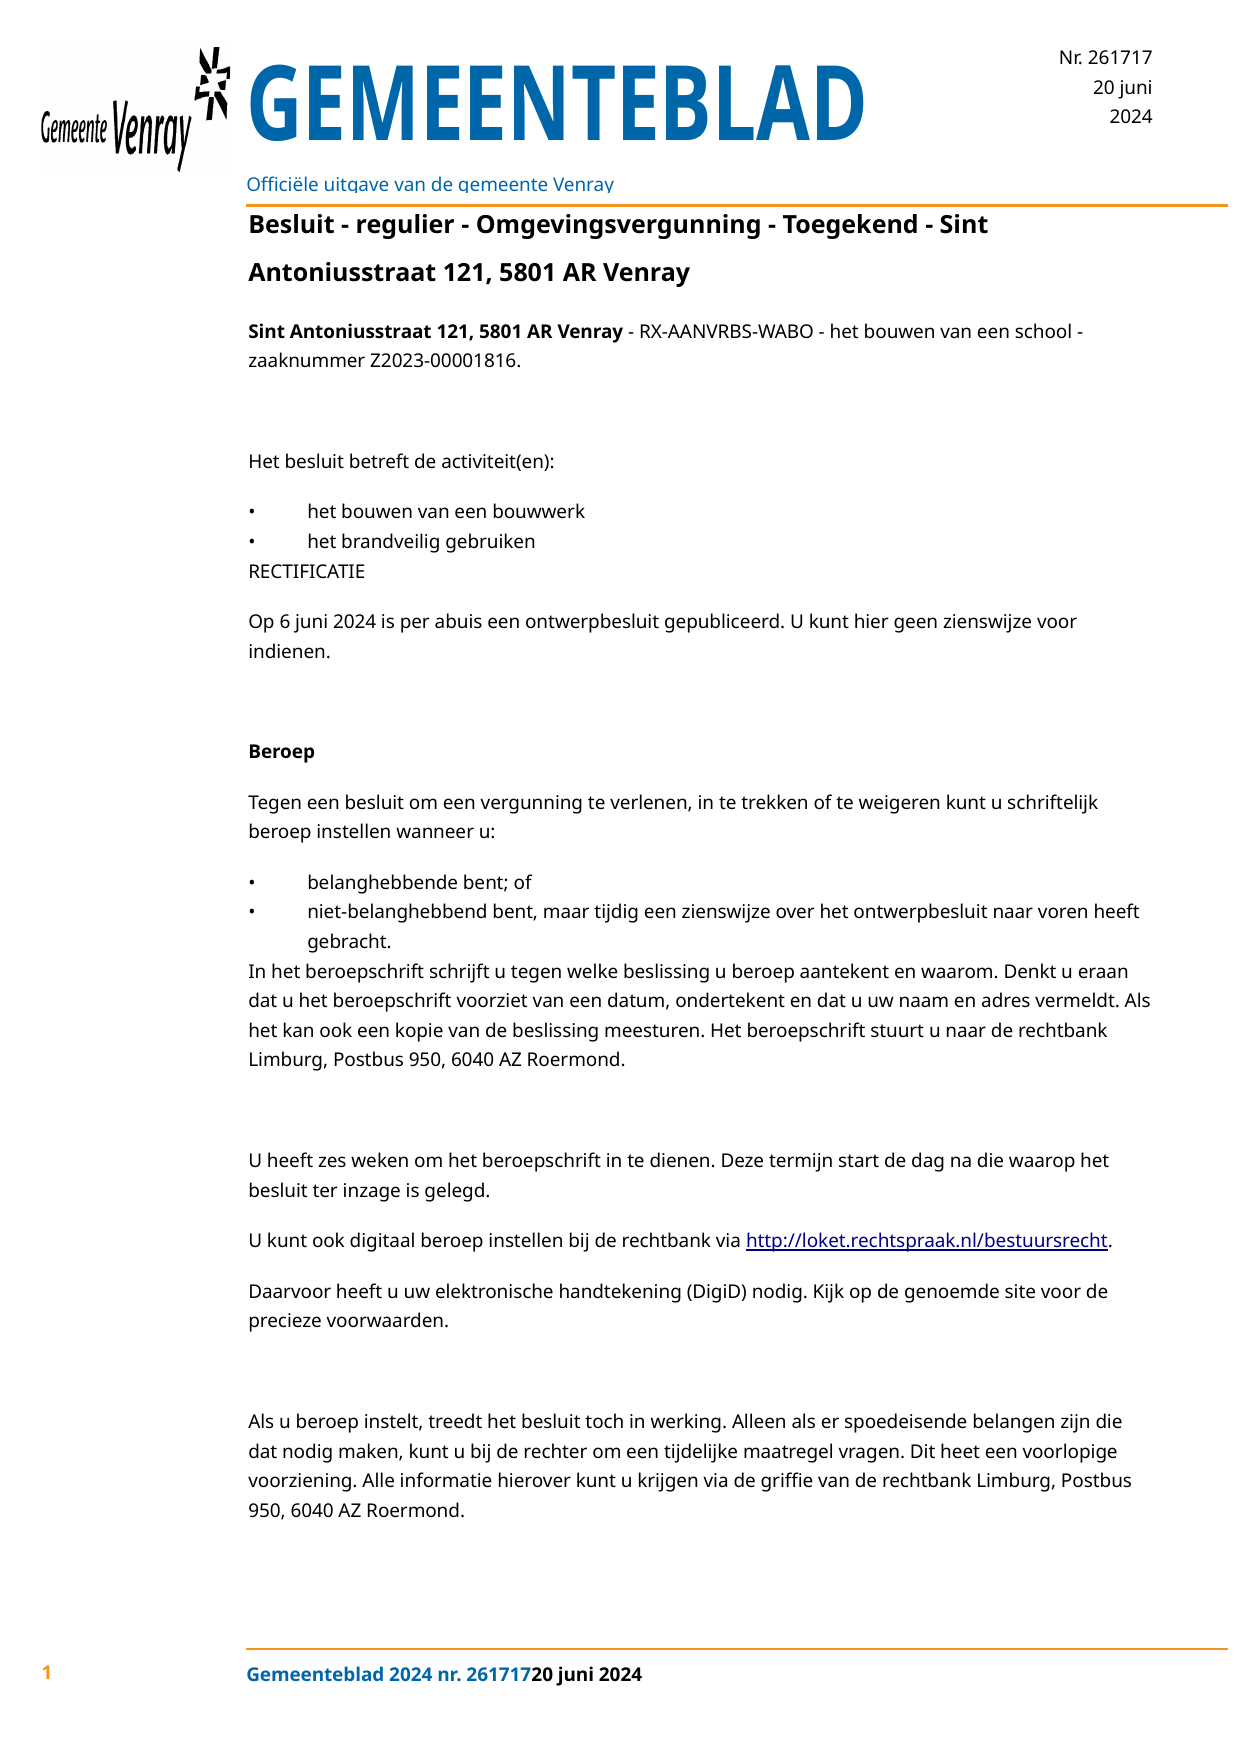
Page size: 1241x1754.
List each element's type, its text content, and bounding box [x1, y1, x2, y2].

picture [41, 47, 231, 172]
text Tegen een besluit om een vergunning te verlenen, in te trekken of te weigeren kunt u schriftelijk beroep instellen wanneer u: [248, 789, 1152, 844]
text Op 6 juni 2024 is per abuis een ontwerpbesluit gepubliceerd. U kunt hier geen zienswijze voor indienen. [248, 608, 1152, 664]
list het brandveilig gebruiken [248, 528, 1152, 554]
text RECTIFICATIE [248, 558, 1152, 584]
list belanghebbende bent; of [248, 869, 1152, 895]
text U kunt ook digitaal beroep instellen bij de rechtbank via http://loket.rechtspraak.nl/bestuursrecht. [248, 1227, 1152, 1253]
list het bouwen van een bouwwerk [248, 499, 1152, 524]
text U heeft zes weken om het beroepschrift in te dienen. Deze termijn start de dag na die waarop het besluit ter inzage is gelegd. [248, 1147, 1152, 1203]
text Sint Antoniusstraat 121, 5801 AR Venray - RX-AANVRBS-WABO - het bouwen van een school - zaaknummer Z2023-00001816. [248, 318, 1152, 373]
text Besluit - regulier - Omgevingsvergunning - Toegekend - Sint Antoniusstraat 121, 5801 AR Venray [248, 207, 1152, 288]
text Als u beroep instelt, treedt het besluit toch in werking. Alleen als er spoedeisende belangen zijn die dat nodig maken, kunt u bij de rechter om een tijdelijke maatregel vragen. Dit heet een voorlopige voorziening. Alle informatie hierover kunt u krijgen via de griffie van de rechtbank Limburg, Postbus 950, 6040 AZ Roermond. [248, 1408, 1152, 1523]
text Daarvoor heeft u uw elektronische handtekening (DigiD) nodig. Kijk op de genoemde site voor de precieze voorwaarden. [248, 1278, 1152, 1333]
text In het beroepschrift schrijft u tegen welke beslissing u beroep aantekent en waarom. Denkt u eraan dat u het beroepschrift voorziet van een datum, ondertekent en dat u uw naam en adres vermeldt. Als het kan ook een kopie van de beslissing meesturen. Het beroepschrift stuurt u naar de rechtbank Limburg, Postbus 950, 6040 AZ Roermond. [248, 958, 1152, 1072]
text Beroep [248, 739, 1152, 764]
text Het besluit betreft de activiteit(en): [248, 448, 1152, 474]
list niet-belanghebbend bent, maar tijdig een zienswijze over het ontwerpbesluit naar voren heeft gebracht. [248, 899, 1152, 954]
